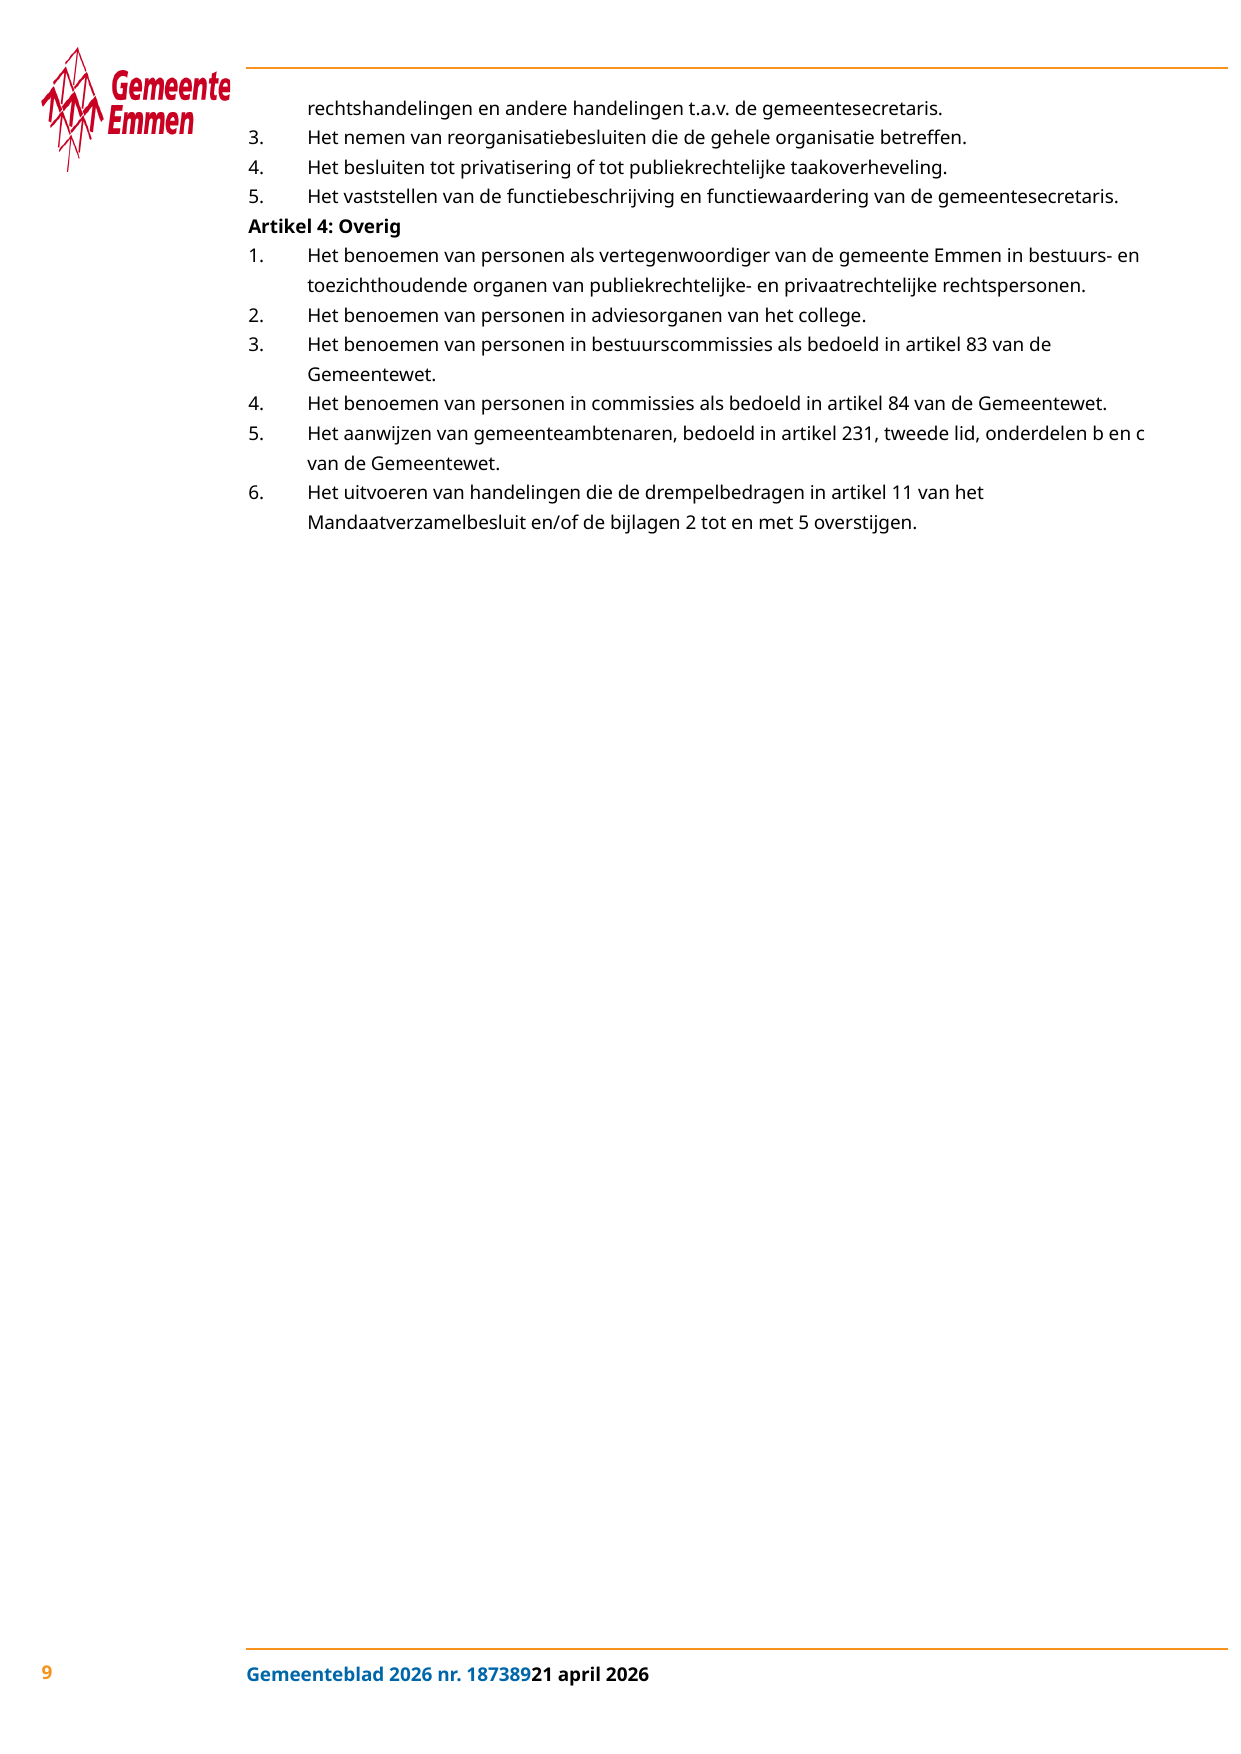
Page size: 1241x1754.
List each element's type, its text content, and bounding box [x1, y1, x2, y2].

list Het benoemen van personen in bestuurscommissies als bedoeld in artikel 83 van de Gemeentewet. [248, 331, 1152, 387]
text Artikel 4: Overig [248, 213, 1152, 239]
list Het vaststellen van de functiebeschrijving en functiewaardering van de gemeentesecretaris. [248, 183, 1152, 209]
list rechtshandelingen en andere handelingen t.a.v. de gemeentesecretaris. [248, 95, 1152, 121]
list Het uitvoeren van handelingen die de drempelbedragen in artikel 11 van het Mandaatverzamelbesluit en/of de bijlagen 2 tot en met 5 overstijgen. [248, 479, 1152, 535]
list Het besluiten tot privatisering of tot publiekrechtelijke taakoverheveling. [248, 154, 1152, 180]
list Het benoemen van personen in commissies als bedoeld in artikel 84 van de Gemeentewet. [248, 391, 1152, 416]
list Het nemen van reorganisatiebesluiten die de gehele organisatie betreffen. [248, 124, 1152, 150]
picture [41, 47, 231, 172]
list Het aanwijzen van gemeenteambtenaren, bedoeld in artikel 231, tweede lid, onderdelen b en c van de Gemeentewet. [248, 420, 1152, 476]
list Het benoemen van personen als vertegenwoordiger van de gemeente Emmen in bestuurs- en toezichthoudende organen van publiekrechtelijke- en privaatrechtelijke rechtspersonen. [248, 243, 1152, 298]
list Het benoemen van personen in adviesorganen van het college. [248, 302, 1152, 328]
